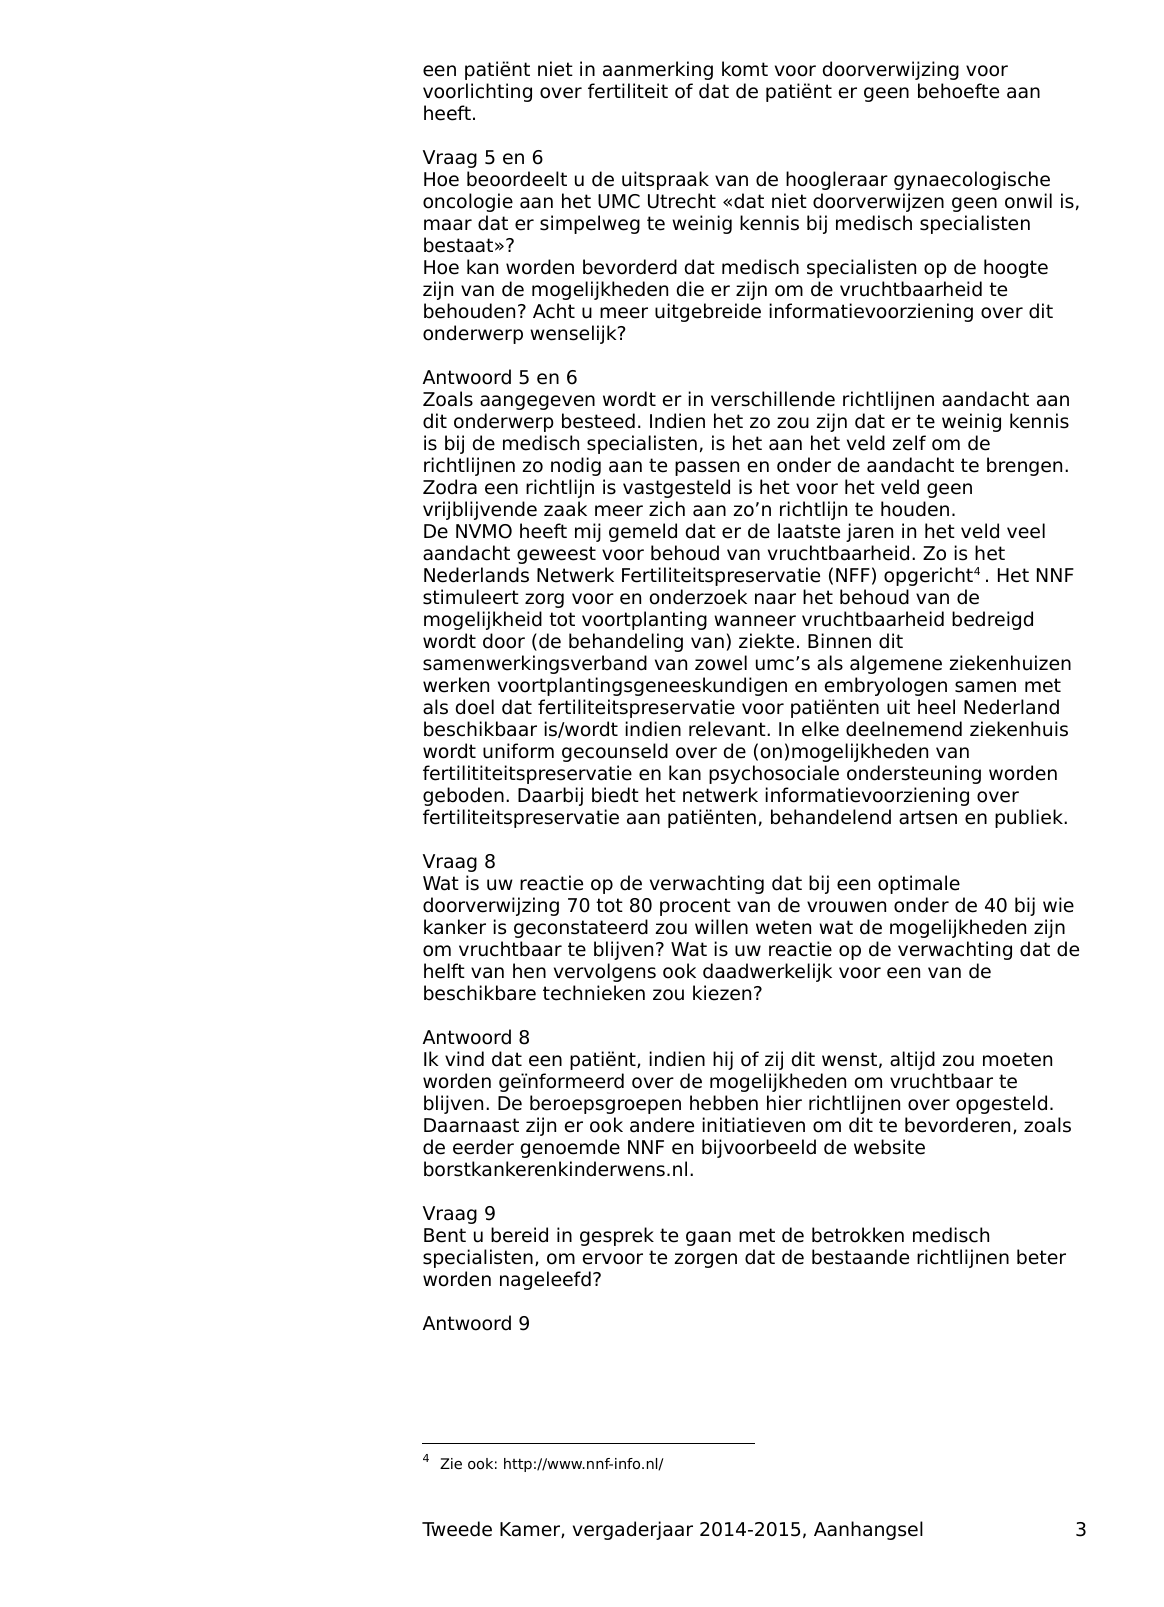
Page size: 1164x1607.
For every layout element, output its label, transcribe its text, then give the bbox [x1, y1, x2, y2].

text Wat is uw reactie op de verwachting dat bij een optimale doorverwijzing 70 tot 80 procent van de vrouwen onder de 40 bij wie kanker is geconstateerd zou willen weten wat de mogelijkheden zijn om vruchtbaar te blijven? Wat is uw reactie op de verwachting dat de helft van hen vervolgens ook daadwerkelijk voor een van de beschikbare technieken zou kiezen? [422, 873, 1087, 1005]
text Antwoord 5 en 6 [422, 367, 1087, 389]
text Vraag 9 [422, 1203, 1087, 1225]
text Vraag 5 en 6 [422, 147, 1087, 169]
text Ik vind dat een patiënt, indien hij of zij dit wenst, altijd zou moeten worden geïnformeerd over de mogelijkheden om vruchtbaar te blijven. De beroepsgroepen hebben hier richtlijnen over opgesteld. Daarnaast zijn er ook andere initiatieven om dit te bevorderen, zoals de eerder genoemde NNF en bijvoorbeeld de website borstkankerenkinderwens.nl. [422, 1049, 1087, 1181]
text Antwoord 9 [422, 1313, 1087, 1335]
text Bent u bereid in gesprek te gaan met de betrokken medisch specialisten, om ervoor te zorgen dat de bestaande richtlijnen beter worden nageleefd? [422, 1225, 1087, 1291]
text Vraag 8 [422, 851, 1087, 873]
text een patiënt niet in aanmerking komt voor doorverwijzing voor voorlichting over fertiliteit of dat de patiënt er geen behoefte aan heeft. [422, 59, 1087, 125]
text Hoe kan worden bevorderd dat medisch specialisten op de hoogte zijn van de mogelijkheden die er zijn om de vruchtbaarheid te behouden? Acht u meer uitgebreide informatievoorziening over dit onderwerp wenselijk? [422, 257, 1087, 345]
text De NVMO heeft mij gemeld dat er de laatste jaren in het veld veel aandacht geweest voor behoud van vruchtbaarheid. Zo is het Nederlands Netwerk Fertiliteitspreservatie (NFF) opgericht. Het NNF stimuleert zorg voor en onderzoek naar het behoud van de mogelijkheid tot voortplanting wanneer vruchtbaarheid bedreigd wordt door (de behandeling van) ziekte. Binnen dit samenwerkingsverband van zowel umc’s als algemene ziekenhuizen werken voortplantingsgeneeskundigen en embryologen samen met als doel dat fertiliteitspreservatie voor patiënten uit heel Nederland beschikbaar is/wordt indien relevant. In elke deelnemend ziekenhuis wordt uniform gecounseld over de (on)mogelijkheden van fertilititeitspreservatie en kan psychosociale ondersteuning worden geboden. Daarbij biedt het netwerk informatievoorziening over fertiliteitspreservatie aan patiënten, behandelend artsen en publiek. [422, 521, 1087, 829]
text Hoe beoordeelt u de uitspraak van de hoogleraar gynaecologische oncologie aan het UMC Utrecht «dat niet doorverwijzen geen onwil is, maar dat er simpelweg te weinig kennis bij medisch specialisten bestaat»? [422, 169, 1087, 257]
text Antwoord 8 [422, 1027, 1087, 1049]
text Zoals aangegeven wordt er in verschillende richtlijnen aandacht aan dit onderwerp besteed. Indien het zo zou zijn dat er te weinig kennis is bij de medisch specialisten, is het aan het veld zelf om de richtlijnen zo nodig aan te passen en onder de aandacht te brengen. Zodra een richtlijn is vastgesteld is het voor het veld geen vrijblijvende zaak meer zich aan zo’n richtlijn te houden. [422, 389, 1087, 521]
text Zie ook: http://www.nnf-info.nl/ [422, 1452, 1087, 1474]
